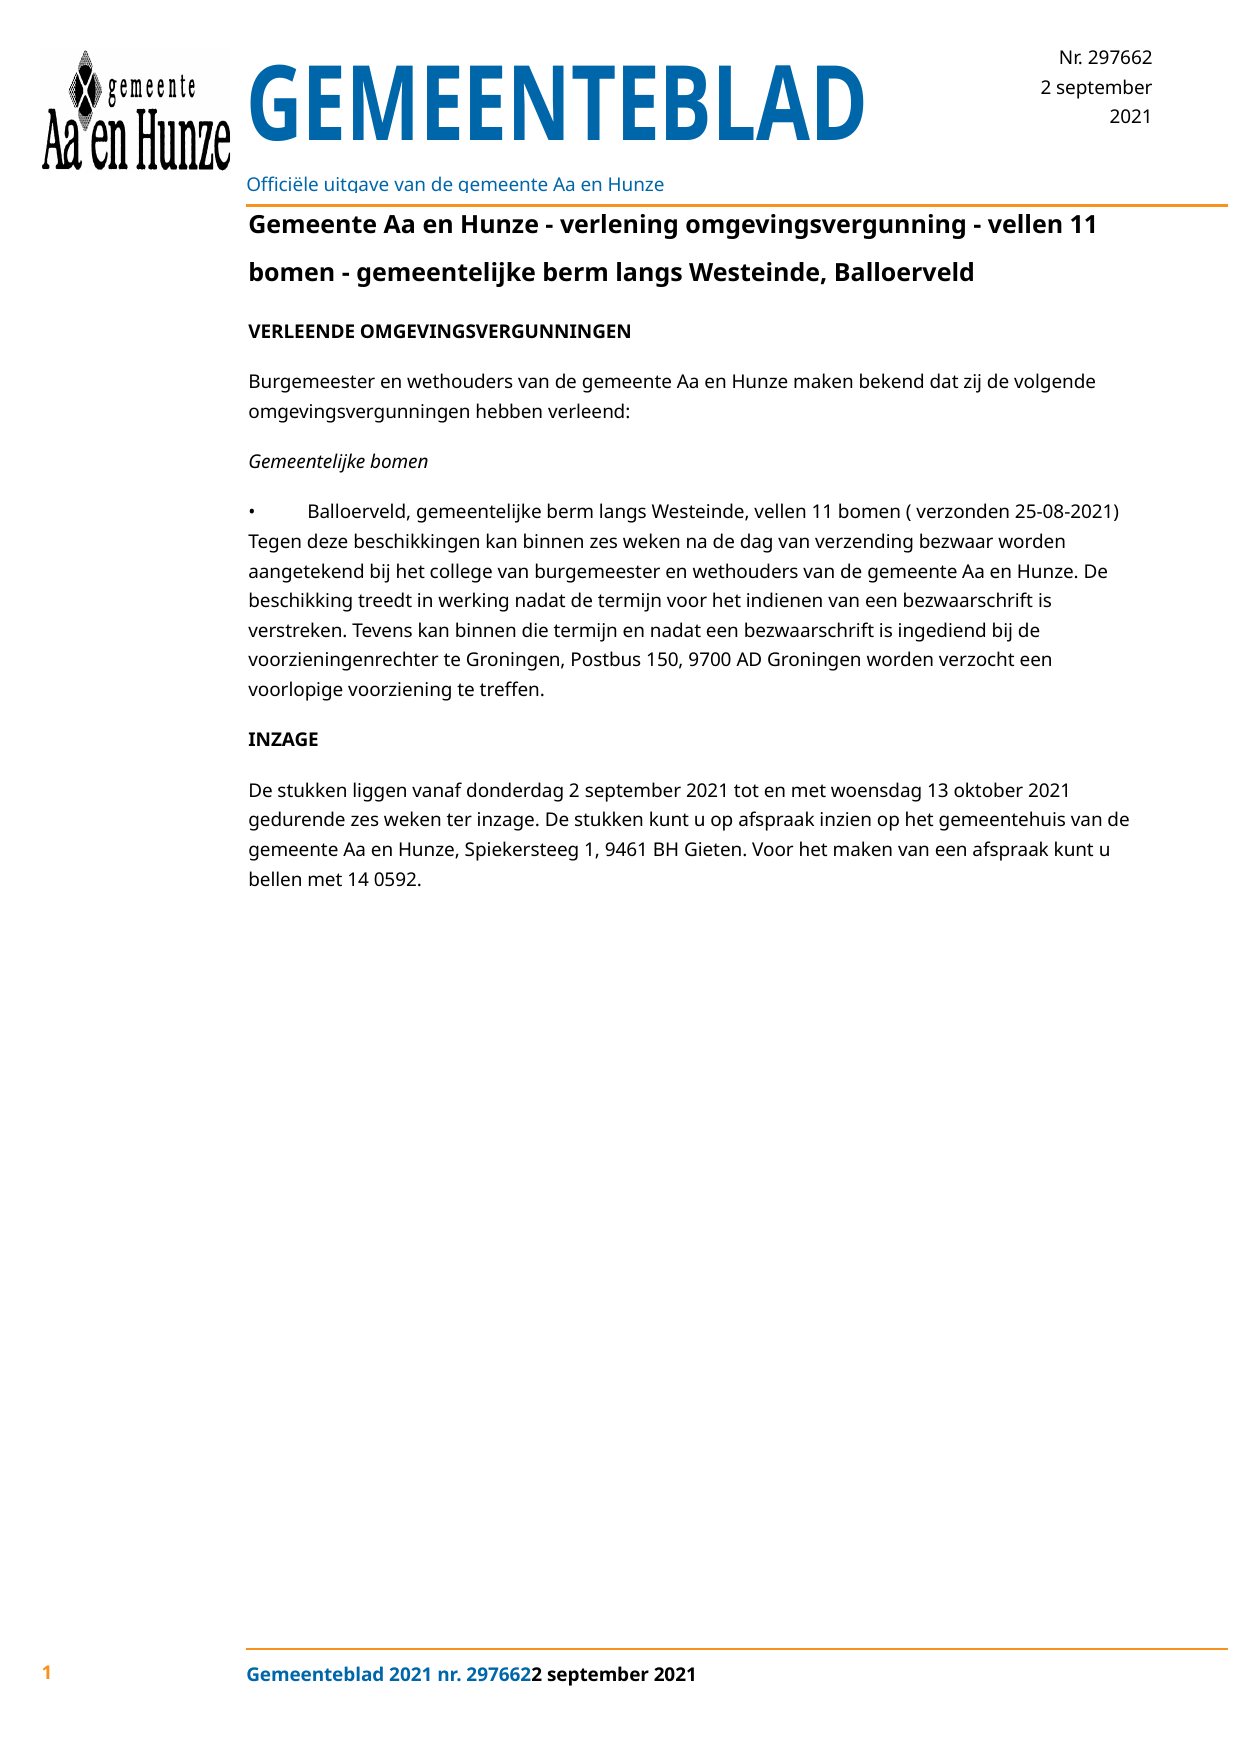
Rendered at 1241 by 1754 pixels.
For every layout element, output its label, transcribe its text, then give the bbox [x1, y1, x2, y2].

text Tegen deze beschikkingen kan binnen zes weken na de dag van verzending bezwaar worden aangetekend bij het college van burgemeester en wethouders van de gemeente Aa en Hunze. De beschikking treedt in werking nadat de termijn voor het indienen van een bezwaarschrift is verstreken. Tevens kan binnen die termijn en nadat een bezwaarschrift is ingediend bij de voorzieningenrechter te Groningen, Postbus 150, 9700 AD Groningen worden verzocht een voorlopige voorziening te treffen. [248, 528, 1152, 702]
text Burgemeester en wethouders van de gemeente Aa en Hunze maken bekend dat zij de volgende omgevingsvergunningen hebben verleend: [248, 368, 1152, 424]
picture [41, 47, 231, 172]
list Balloerveld, gemeentelijke berm langs Westeinde, vellen 11 bomen ( verzonden 25-08-2021) [248, 499, 1152, 524]
text INZAGE [248, 727, 1152, 752]
text Gemeente Aa en Hunze - verlening omgevingsvergunning - vellen 11 bomen - gemeentelijke berm langs Westeinde, Balloerveld [248, 207, 1152, 288]
text De stukken liggen vanaf donderdag 2 september 2021 tot en met woensdag 13 oktober 2021 gedurende zes weken ter inzage. De stukken kunt u op afspraak inzien op het gemeentehuis van de gemeente Aa en Hunze, Spiekersteeg 1, 9461 BH Gieten. Voor het maken van een afspraak kunt u bellen met 14 0592. [248, 777, 1152, 892]
text Gemeentelijke bomen [248, 448, 1152, 474]
text VERLEENDE OMGEVINGSVERGUNNINGEN [248, 318, 1152, 344]
